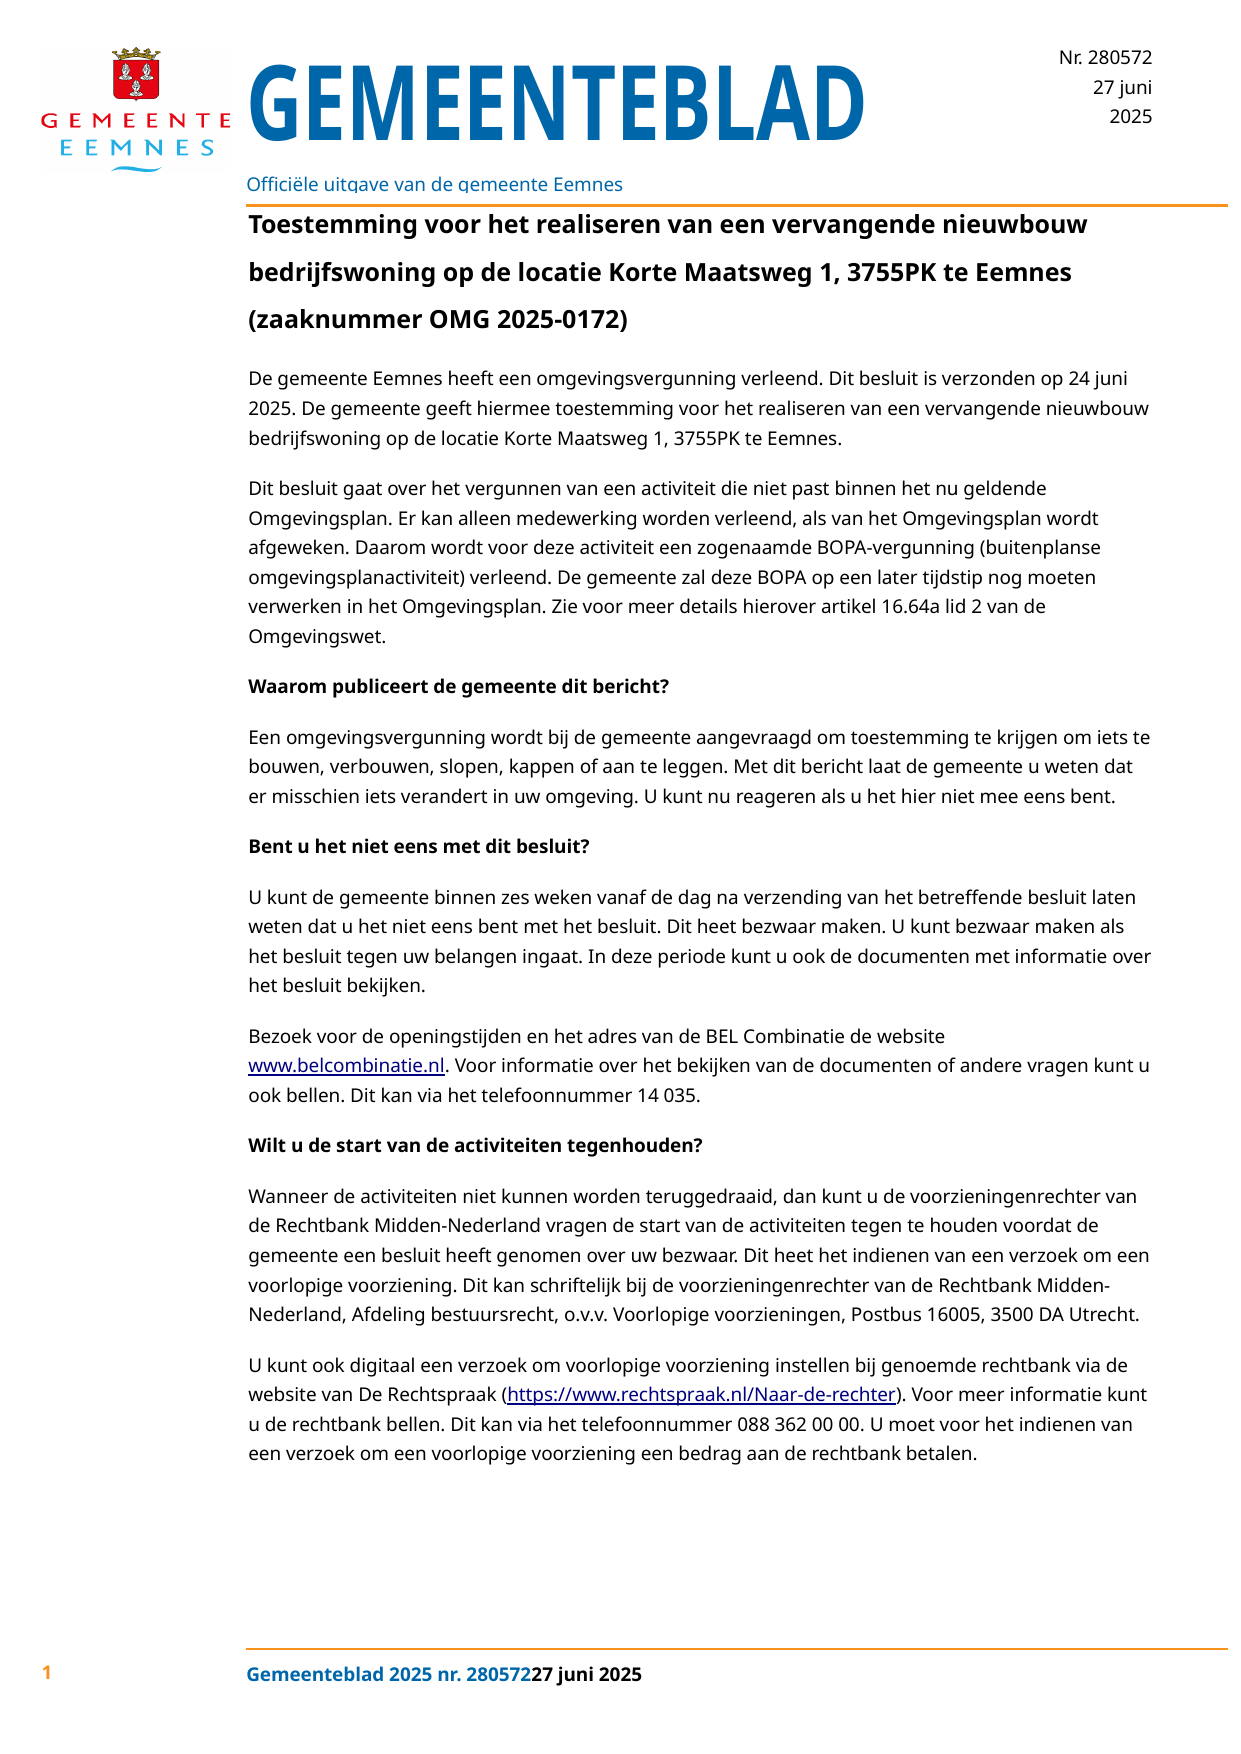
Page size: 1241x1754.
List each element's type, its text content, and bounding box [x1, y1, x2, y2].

text Wanneer de activiteiten niet kunnen worden teruggedraaid, dan kunt u de voorzieningenrechter van de Rechtbank Midden-Nederland vragen de start van de activiteiten tegen te houden voordat de gemeente een besluit heeft genomen over uw bezwaar. Dit heet het indienen van een verzoek om een voorlopige voorziening. Dit kan schriftelijk bij de voorzieningenrechter van de Rechtbank Midden-Nederland, Afdeling bestuursrecht, o.v.v. Voorlopige voorzieningen, Postbus 16005, 3500 DA Utrecht. [248, 1183, 1152, 1327]
text Bezoek voor de openingstijden en het adres van de BEL Combinatie de website www.belcombinatie.nl. Voor informatie over het bekijken van de documenten of andere vragen kunt u ook bellen. Dit kan via het telefoonnummer 14 035. [248, 1023, 1152, 1108]
text Een omgevingsvergunning wordt bij de gemeente aangevraagd om toestemming te krijgen om iets te bouwen, verbouwen, slopen, kappen of aan te leggen. Met dit bericht laat de gemeente u weten dat er misschien iets verandert in uw omgeving. U kunt nu reageren als u het hier niet mee eens bent. [248, 724, 1152, 809]
text Toestemming voor het realiseren van een vervangende nieuwbouw bedrijfswoning op de locatie Korte Maatsweg 1, 3755PK te Eemnes (zaaknummer OMG 2025-0172) [248, 207, 1152, 336]
text Dit besluit gaat over het vergunnen van een activiteit die niet past binnen het nu geldende Omgevingsplan. Er kan alleen medewerking worden verleend, als van het Omgevingsplan wordt afgeweken. Daarom wordt voor deze activiteit een zogenaamde BOPA-vergunning (buitenplanse omgevingsplanactiviteit) verleend. De gemeente zal deze BOPA op een later tijdstip nog moeten verwerken in het Omgevingsplan. Zie voor meer details hierover artikel 16.64a lid 2 van de Omgevingswet. [248, 475, 1152, 649]
text U kunt ook digitaal een verzoek om voorlopige voorziening instellen bij genoemde rechtbank via de website van De Rechtspraak (https://www.rechtspraak.nl/Naar-de-rechter). Voor meer informatie kunt u de rechtbank bellen. Dit kan via het telefoonnummer 088 362 00 00. U moet voor het indienen van een verzoek om een voorlopige voorziening een bedrag aan de rechtbank betalen. [248, 1352, 1152, 1466]
text De gemeente Eemnes heeft een omgevingsvergunning verleend. Dit besluit is verzonden op 24 juni 2025. De gemeente geeft hiermee toestemming voor het realiseren van een vervangende nieuwbouw bedrijfswoning op de locatie Korte Maatsweg 1, 3755PK te Eemnes. [248, 366, 1152, 450]
picture [41, 47, 231, 172]
text Wilt u de start van de activiteiten tegenhouden? [248, 1133, 1152, 1158]
text U kunt de gemeente binnen zes weken vanaf de dag na verzending van het betreffende besluit laten weten dat u het niet eens bent met het besluit. Dit heet bezwaar maken. U kunt bezwaar maken als het besluit tegen uw belangen ingaat. In deze periode kunt u ook de documenten met informatie over het besluit bekijken. [248, 884, 1152, 998]
text Waarom publiceert de gemeente dit bericht? [248, 673, 1152, 699]
text Bent u het niet eens met dit besluit? [248, 833, 1152, 859]
